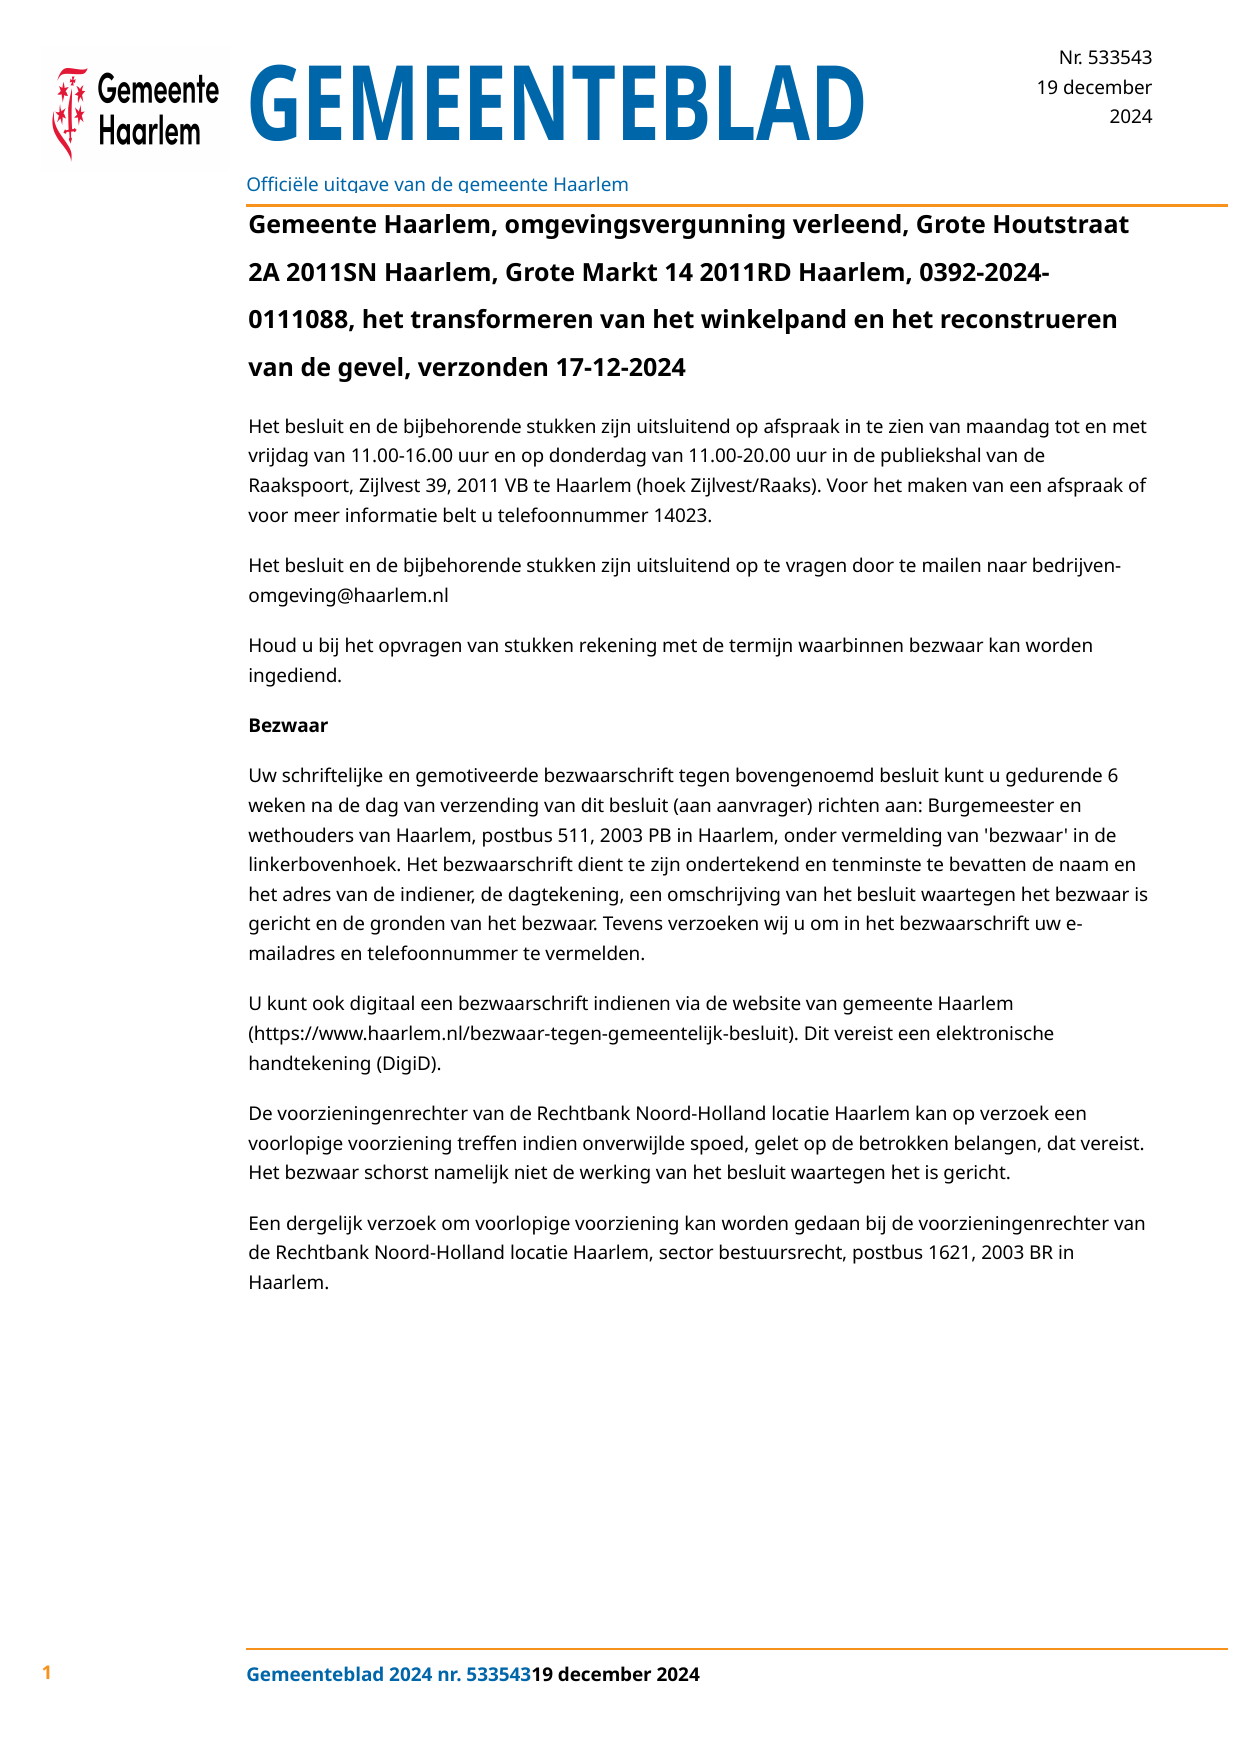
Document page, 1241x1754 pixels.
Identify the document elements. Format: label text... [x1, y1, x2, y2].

text Houd u bij het opvragen van stukken rekening met de termijn waarbinnen bezwaar kan worden ingediend. [248, 632, 1152, 688]
text De voorzieningenrechter van de Rechtbank Noord-Holland locatie Haarlem kan op verzoek een voorlopige voorziening treffen indien onverwijlde spoed, gelet op de betrokken belangen, dat vereist. Het bezwaar schorst namelijk niet de werking van het besluit waartegen het is gericht. [248, 1100, 1152, 1185]
text Het besluit en de bijbehorende stukken zijn uitsluitend op te vragen door te mailen naar bedrijven-omgeving@haarlem.nl [248, 552, 1152, 608]
text Een dergelijk verzoek om voorlopige voorziening kan worden gedaan bij de voorzieningenrechter van de Rechtbank Noord-Holland locatie Haarlem, sector bestuursrecht, postbus 1621, 2003 BR in Haarlem. [248, 1210, 1152, 1295]
picture [41, 47, 231, 172]
text Het besluit en de bijbehorende stukken zijn uitsluitend op afspraak in te zien van maandag tot en met vrijdag van 11.00-16.00 uur en op donderdag van 11.00-20.00 uur in de publiekshal van de Raakspoort, Zijlvest 39, 2011 VB te Haarlem (hoek Zijlvest/Raaks). Voor het maken van een afspraak of voor meer informatie belt u telefoonnummer 14023. [248, 413, 1152, 528]
text Bezwaar [248, 712, 1152, 738]
text U kunt ook digitaal een bezwaarschrift indienen via de website van gemeente Haarlem (https://www.haarlem.nl/bezwaar-tegen-gemeentelijk-besluit). Dit vereist een elektronische handtekening (DigiD). [248, 991, 1152, 1076]
text Gemeente Haarlem, omgevingsvergunning verleend, Grote Houtstraat 2A 2011SN Haarlem, Grote Markt 14 2011RD Haarlem, 0392-2024-0111088, het transformeren van het winkelpand en het reconstrueren van de gevel, verzonden 17-12-2024 [248, 207, 1152, 384]
text Uw schriftelijke en gemotiveerde bezwaarschrift tegen bovengenoemd besluit kunt u gedurende 6 weken na de dag van verzending van dit besluit (aan aanvrager) richten aan: Burgemeester en wethouders van Haarlem, postbus 511, 2003 PB in Haarlem, onder vermelding van 'bezwaar' in de linkerbovenhoek. Het bezwaarschrift dient te zijn ondertekend en tenminste te bevatten de naam en het adres van de indiener, de dagtekening, een omschrijving van het besluit waartegen het bezwaar is gericht en de gronden van het bezwaar. Tevens verzoeken wij u om in het bezwaarschrift uw e-mailadres en telefoonnummer te vermelden. [248, 763, 1152, 966]
